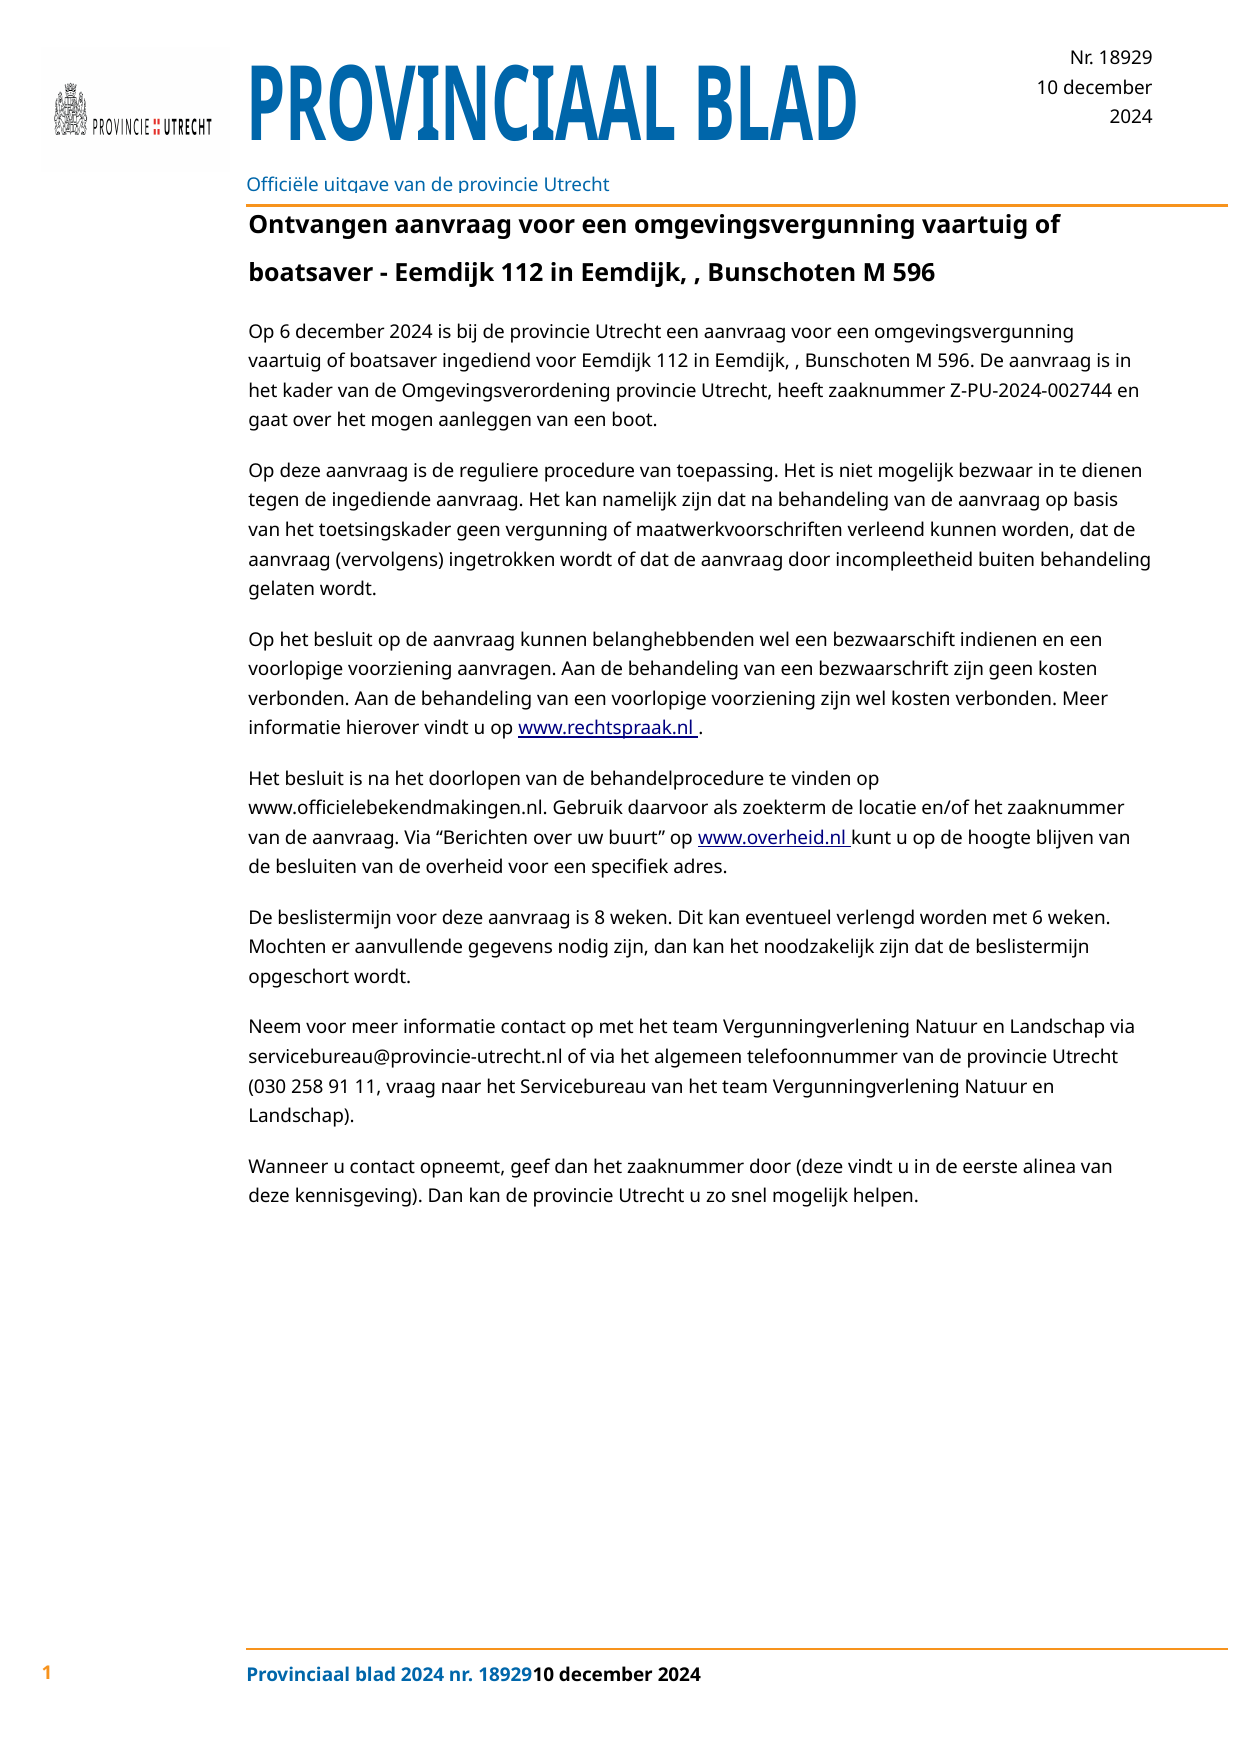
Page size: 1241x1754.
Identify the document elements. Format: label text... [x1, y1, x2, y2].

text Neem voor meer informatie contact op met het team Vergunningverlening Natuur en Landschap via servicebureau@provincie-utrecht.nl of via het algemeen telefoonnummer van de provincie Utrecht (030 258 91 11, vraag naar het Servicebureau van het team Vergunningverlening Natuur en Landschap). [248, 1014, 1152, 1128]
text Ontvangen aanvraag voor een omgevingsvergunning vaartuig of boatsaver - Eemdijk 112 in Eemdijk, , Bunschoten M 596 [248, 207, 1152, 288]
text De beslistermijn voor deze aanvraag is 8 weken. Dit kan eventueel verlengd worden met 6 weken. Mochten er aanvullende gegevens nodig zijn, dan kan het noodzakelijk zijn dat de beslistermijn opgeschort wordt. [248, 904, 1152, 989]
text Het besluit is na het doorlopen van de behandelprocedure te vinden op www.officielebekendmakingen.nl. Gebruik daarvoor als zoekterm de locatie en/of het zaaknummer van de aanvraag. Via “Berichten over uw buurt” op www.overheid.nl kunt u op de hoogte blijven van de besluiten van de overheid voor een specifiek adres. [248, 765, 1152, 879]
text Wanneer u contact opneemt, geef dan het zaaknummer door (deze vindt u in de eerste alinea van deze kennisgeving). Dan kan de provincie Utrecht u zo snel mogelijk helpen. [248, 1153, 1152, 1208]
text Op deze aanvraag is de reguliere procedure van toepassing. Het is niet mogelijk bezwaar in te dienen tegen de ingediende aanvraag. Het kan namelijk zijn dat na behandeling van de aanvraag op basis van het toetsingskader geen vergunning of maatwerkvoorschriften verleend kunnen worden, dat de aanvraag (vervolgens) ingetrokken wordt of dat de aanvraag door incompleetheid buiten behandeling gelaten wordt. [248, 457, 1152, 601]
text Op 6 december 2024 is bij de provincie Utrecht een aanvraag voor een omgevingsvergunning vaartuig of boatsaver ingediend voor Eemdijk 112 in Eemdijk, , Bunschoten M 596. De aanvraag is in het kader van de Omgevingsverordening provincie Utrecht, heeft zaaknummer Z-PU-2024-002744 en gaat over het mogen aanleggen van een boot. [248, 318, 1152, 432]
text Op het besluit op de aanvraag kunnen belanghebbenden wel een bezwaarschift indienen en een voorlopige voorziening aanvragen. Aan de behandeling van een bezwaarschrift zijn geen kosten verbonden. Aan de behandeling van een voorlopige voorziening zijn wel kosten verbonden. Meer informatie hierover vindt u op www.rechtspraak.nl . [248, 626, 1152, 740]
picture [41, 47, 231, 172]
